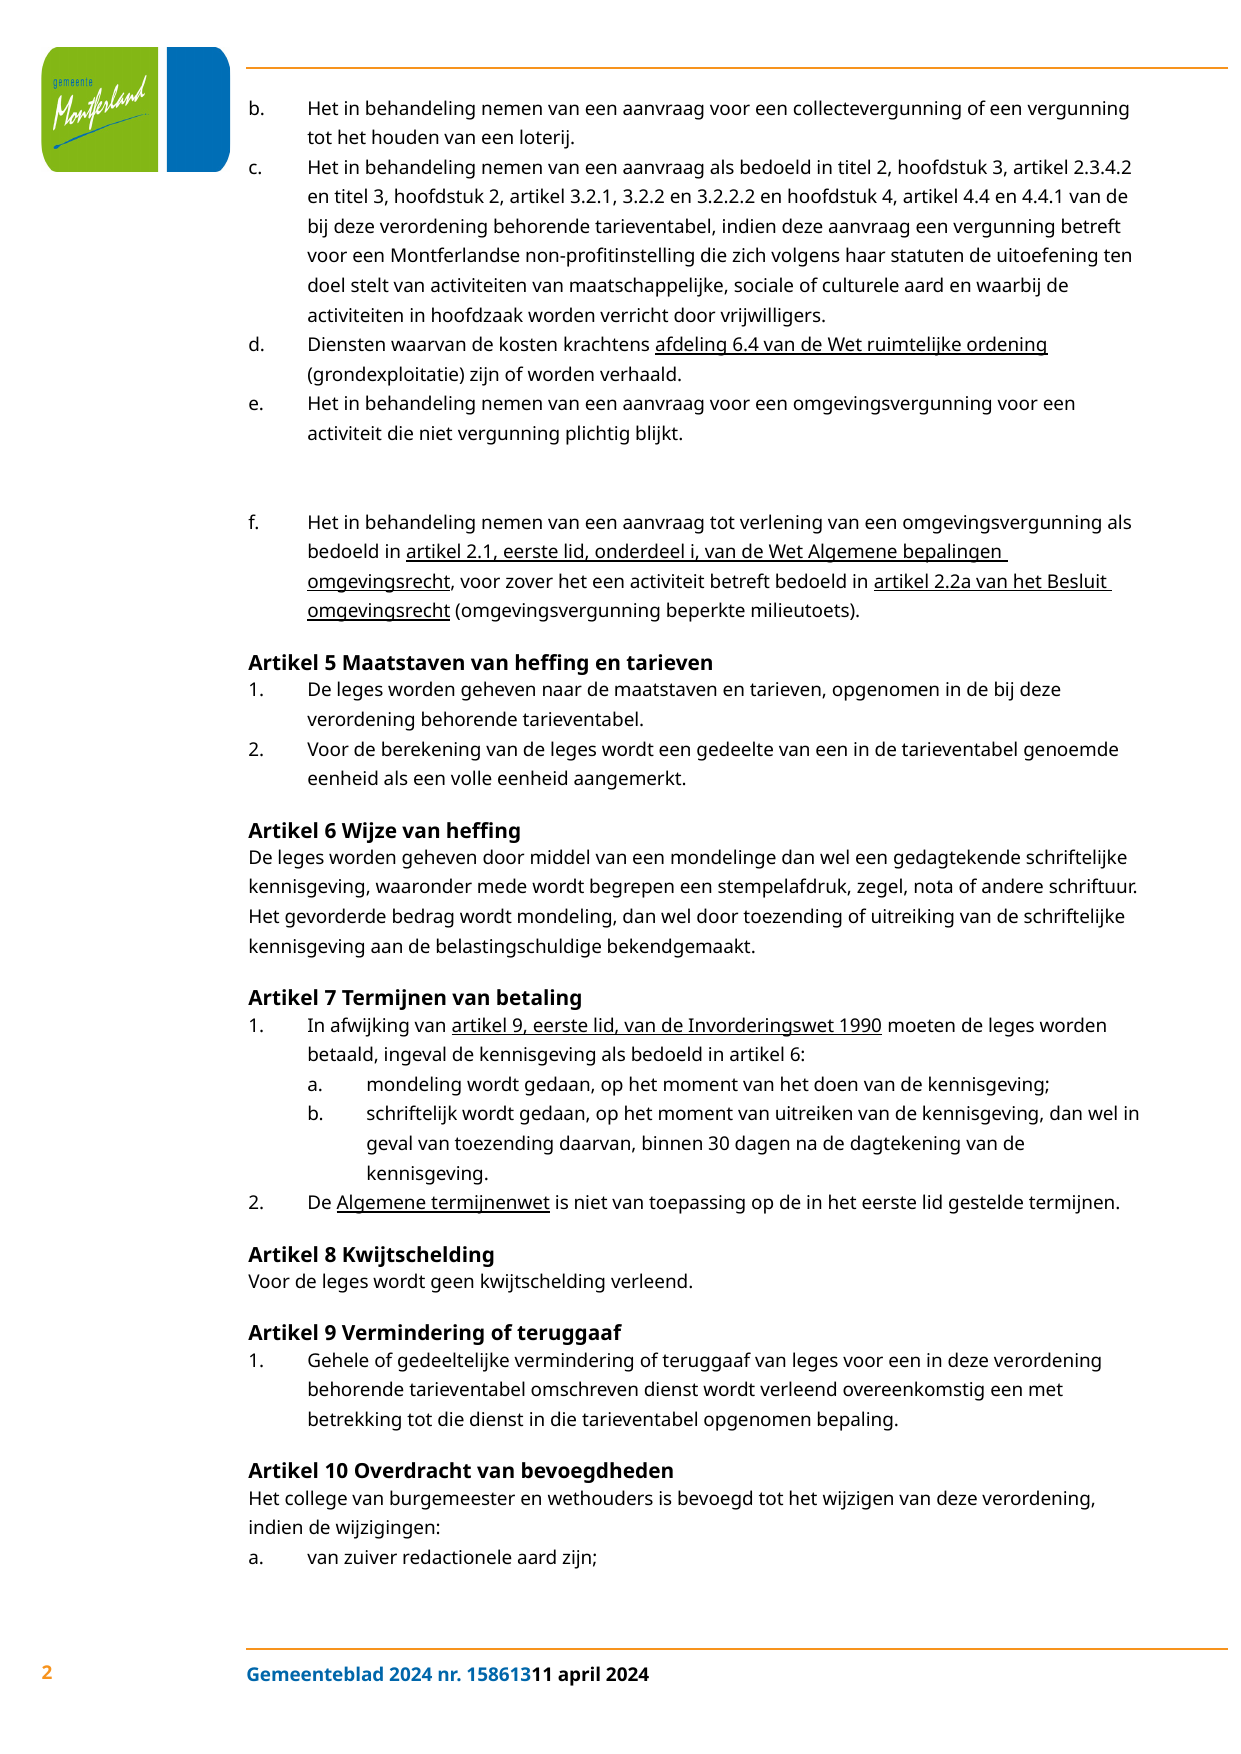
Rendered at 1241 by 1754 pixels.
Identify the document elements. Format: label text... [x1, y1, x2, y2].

list van zuiver redactionele aard zijn; [248, 1544, 1152, 1570]
list Diensten waarvan de kosten krachtens afdeling 6.4 van de Wet ruimtelijke ordening (grondexploitatie) zijn of worden verhaald. [248, 331, 1152, 387]
text De leges worden geheven door middel van een mondelinge dan wel een gedagtekende schriftelijke kennisgeving, waaronder mede wordt begrepen een stempelafdruk, zegel, nota of andere schriftuur. Het gevorderde bedrag wordt mondeling, dan wel door toezending of uitreiking van de schriftelijke kennisgeving aan de belastingschuldige bekendgemaakt. [248, 844, 1152, 959]
list mondeling wordt gedaan, op het moment van het doen van de kennisgeving; [307, 1071, 1152, 1097]
text Artikel 5 Maatstaven van heffing en tarieven [248, 648, 1152, 677]
text Artikel 8 Kwijtschelding [248, 1240, 1152, 1268]
list Het in behandeling nemen van een aanvraag voor een omgevingsvergunning voor een activiteit die niet vergunning plichtig blijkt. [248, 391, 1152, 446]
text Artikel 9 Vermindering of teruggaaf [248, 1318, 1152, 1347]
text Voor de leges wordt geen kwijtschelding verleend. [248, 1268, 1152, 1294]
list schriftelijk wordt gedaan, op het moment van uitreiken van de kennisgeving, dan wel in geval van toezending daarvan, binnen 30 dagen na de dagtekening van de kennisgeving. [307, 1101, 1152, 1185]
picture [41, 47, 231, 172]
list Het in behandeling nemen van een aanvraag tot verlening van een omgevingsvergunning als bedoeld in artikel 2.1, eerste lid, onderdeel i, van de Wet Algemene bepalingen omgevingsrecht, voor zover het een activiteit betreft bedoeld in artikel 2.2a van het Besluit omgevingsrecht (omgevingsvergunning beperkte milieutoets). [248, 509, 1152, 623]
list Het in behandeling nemen van een aanvraag voor een collectevergunning of een vergunning tot het houden van een loterij. [248, 95, 1152, 150]
text Artikel 6 Wijze van heffing [248, 816, 1152, 844]
text Het college van burgemeester en wethouders is bevoegd tot het wijzigen van deze verordening, indien de wijzigingen: [248, 1485, 1152, 1540]
text Artikel 10 Overdracht van bevoegdheden [248, 1457, 1152, 1485]
list De leges worden geheven naar de maatstaven en tarieven, opgenomen in de bij deze verordening behorende tarieventabel. [248, 677, 1152, 732]
list De Algemene termijnenwet is niet van toepassing op de in het eerste lid gestelde termijnen. [248, 1189, 1152, 1215]
list Het in behandeling nemen van een aanvraag als bedoeld in titel 2, hoofdstuk 3, artikel 2.3.4.2 en titel 3, hoofdstuk 2, artikel 3.2.1, 3.2.2 en 3.2.2.2 en hoofdstuk 4, artikel 4.4 en 4.4.1 van de bij deze verordening behorende tarieventabel, indien deze aanvraag een vergunning betreft voor een Montferlandse non-profitinstelling die zich volgens haar statuten de uitoefening ten doel stelt van activiteiten van maatschappelijke, sociale of culturele aard en waarbij de activiteiten in hoofdzaak worden verricht door vrijwilligers. [248, 154, 1152, 328]
list In afwijking van artikel 9, eerste lid, van de Invorderingswet 1990 moeten de leges worden betaald, ingeval de kennisgeving als bedoeld in artikel 6: [248, 1012, 1152, 1067]
text Artikel 7 Termijnen van betaling [248, 983, 1152, 1012]
list Gehele of gedeeltelijke vermindering of teruggaaf van leges voor een in deze verordening behorende tarieventabel omschreven dienst wordt verleend overeenkomstig een met betrekking tot die dienst in die tarieventabel opgenomen bepaling. [248, 1347, 1152, 1432]
list Voor de berekening van de leges wordt een gedeelte van een in de tarieventabel genoemde eenheid als een volle eenheid aangemerkt. [248, 736, 1152, 791]
